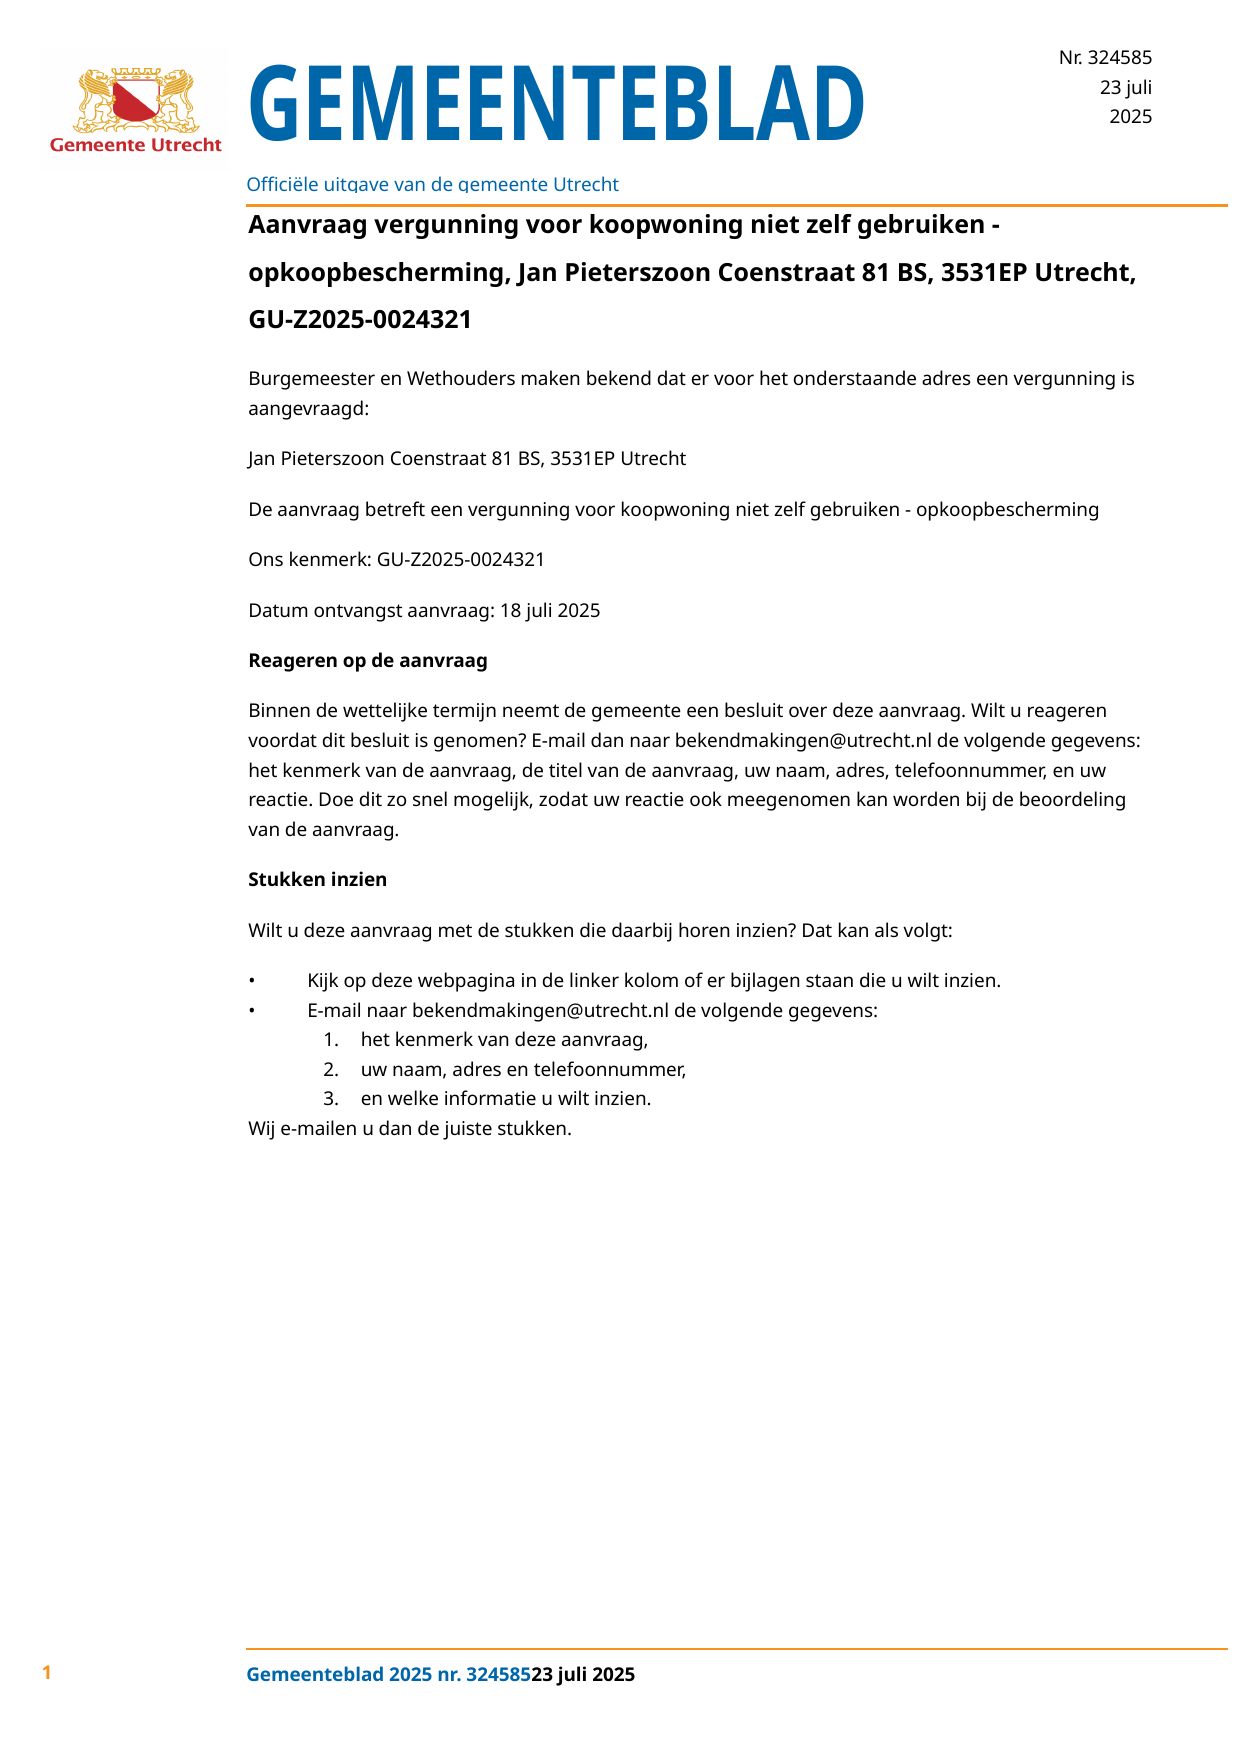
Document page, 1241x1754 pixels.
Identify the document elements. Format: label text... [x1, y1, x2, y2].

text Binnen de wettelijke termijn neemt de gemeente een besluit over deze aanvraag. Wilt u reageren voordat dit besluit is genomen? E-mail dan naar bekendmakingen@utrecht.nl de volgende gegevens: het kenmerk van de aanvraag, de titel van de aanvraag, uw naam, adres, telefoonnummer, en uw reactie. Doe dit zo snel mogelijk, zodat uw reactie ook meegenomen kan worden bij de beoordeling van de aanvraag. [248, 698, 1152, 842]
picture [41, 47, 231, 172]
text Wilt u deze aanvraag met de stukken die daarbij horen inzien? Dat kan als volgt: [248, 917, 1152, 942]
text Ons kenmerk: GU-Z2025-0024321 [248, 546, 1152, 572]
text Burgemeester en Wethouders maken bekend dat er voor het onderstaande adres een vergunning is aangevraagd: [248, 366, 1152, 421]
list uw naam, adres en telefoonnummer, [323, 1056, 1152, 1082]
text De aanvraag betreft een vergunning voor koopwoning niet zelf gebruiken - opkoopbescherming [248, 496, 1152, 522]
text Aanvraag vergunning voor koopwoning niet zelf gebruiken - opkoopbescherming, Jan Pieterszoon Coenstraat 81 BS, 3531EP Utrecht, GU-Z2025-0024321 [248, 207, 1152, 336]
list E-mail naar bekendmakingen@utrecht.nl de volgende gegevens: [248, 997, 1152, 1022]
text Reageren op de aanvraag [248, 647, 1152, 673]
text Stukken inzien [248, 866, 1152, 892]
text Jan Pieterszoon Coenstraat 81 BS, 3531EP Utrecht [248, 446, 1152, 471]
list Kijk op deze webpagina in de linker kolom of er bijlagen staan die u wilt inzien. [248, 967, 1152, 993]
text Wij e-mailen u dan de juiste stukken. [248, 1115, 1152, 1141]
text Datum ontvangst aanvraag: 18 juli 2025 [248, 597, 1152, 622]
list en welke informatie u wilt inzien. [323, 1086, 1152, 1111]
list het kenmerk van deze aanvraag, [323, 1026, 1152, 1052]
